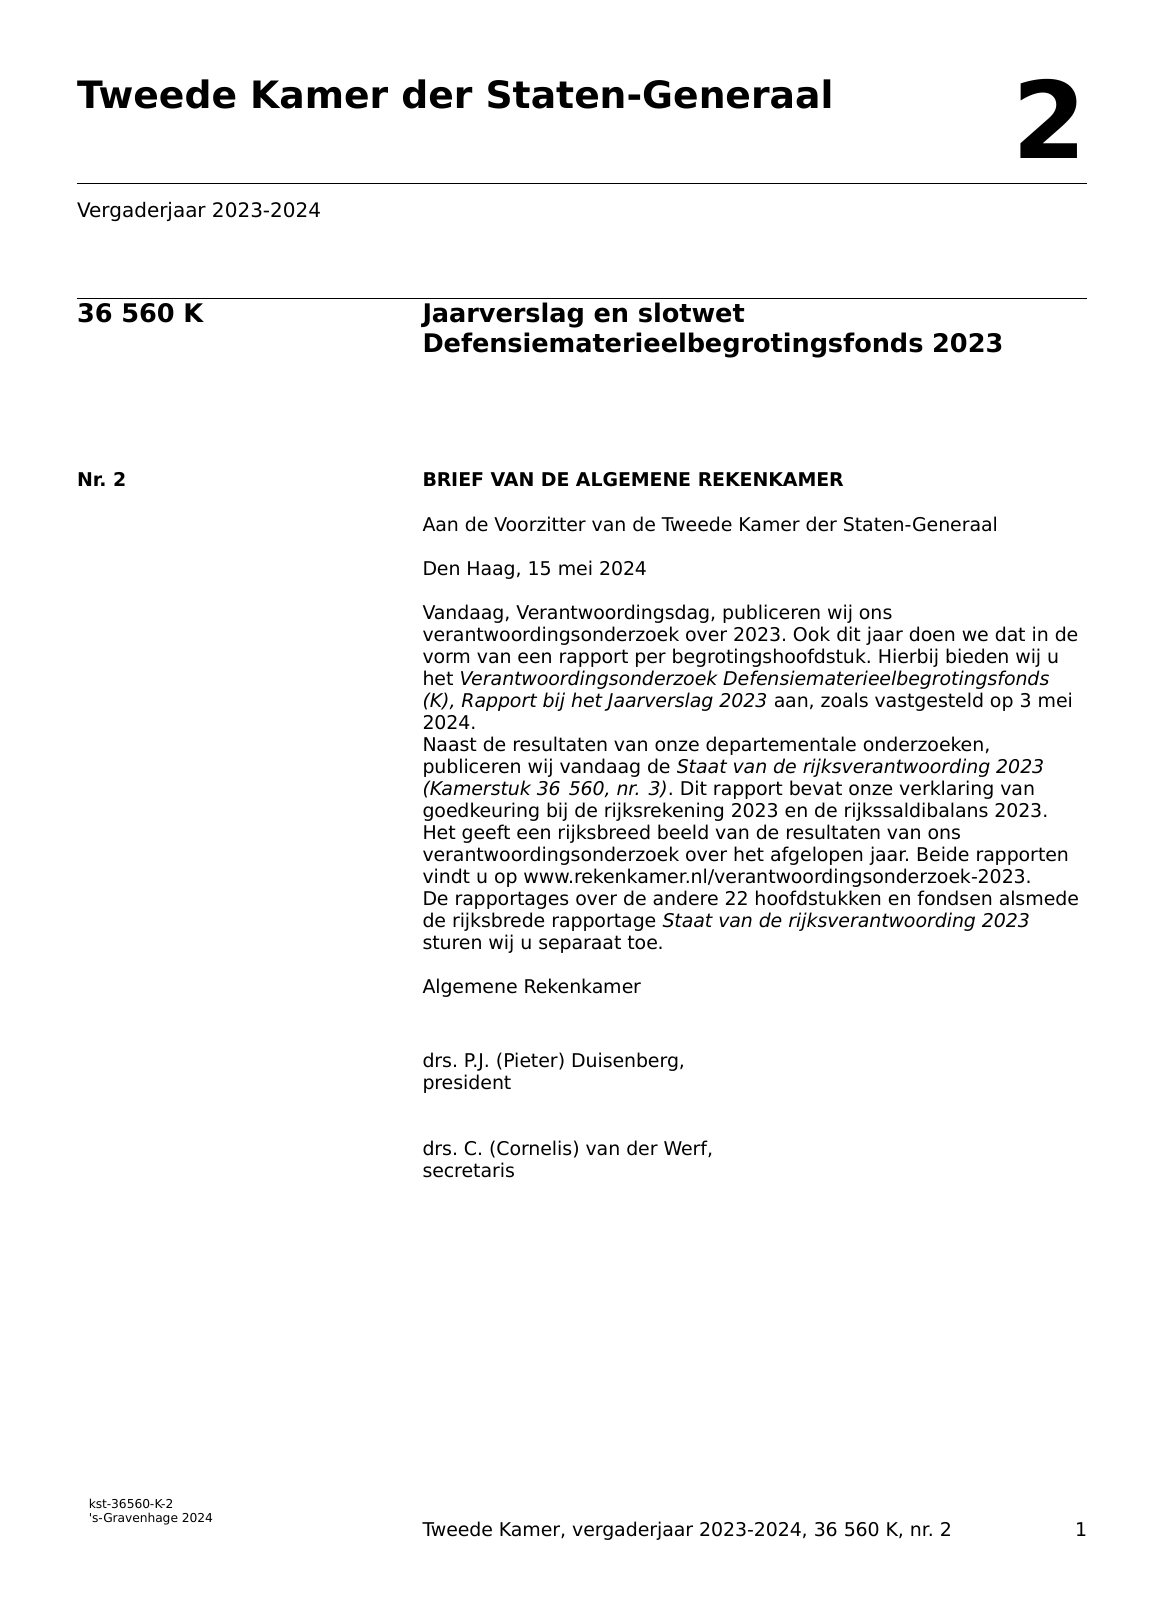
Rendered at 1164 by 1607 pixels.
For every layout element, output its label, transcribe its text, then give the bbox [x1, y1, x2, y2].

table_header 2 [886, 59, 1087, 183]
subtitle 36 560 K Jaarverslag en slotwet Defensiematerieelbegrotingsfonds 2023 [77, 299, 1087, 358]
text kst-36560-K-2 [88, 1497, 323, 1511]
text drs. P.J. (Pieter) Duisenberg, president [422, 1028, 1087, 1094]
text Naast de resultaten van onze departementale onderzoeken, publiceren wij vandaag de Staat van de rijksverantwoording 2023 (Kamerstuk 36 560, nr. 3). Dit rapport bevat onze verklaring van goedkeuring bij de rijksrekening 2023 en de rijkssaldibalans 2023. Het geeft een rijksbreed beeld van de resultaten van ons verantwoordingsonderzoek over het afgelopen jaar. Beide rapporten vindt u op www.rekenkamer.nl/verantwoordingsonderzoek-2023. [422, 734, 1087, 888]
text Den Haag, 15 mei 2024 [422, 558, 1087, 580]
text De rapportages over de andere 22 hoofdstukken en fondsen alsmede de rijksbrede rapportage Staat van de rijksverantwoording 2023 sturen wij u separaat toe. [422, 888, 1087, 953]
text 's-Gravenhage 2024 [88, 1511, 323, 1525]
text Algemene Rekenkamer [422, 976, 1087, 998]
table_cell Vergaderjaar 2023-2024 [77, 184, 1087, 298]
text Aan de Voorzitter van de Tweede Kamer der Staten-Generaal [422, 513, 1087, 536]
text Vandaag, Verantwoordingsdag, publiceren wij ons verantwoordingsonderzoek over 2023. Ook dit jaar doen we dat in de vorm van een rapport per begrotingshoofdstuk. Hierbij bieden wij u het Verantwoordingsonderzoek Defensiematerieelbegrotingsfonds (K), Rapport bij het Jaarverslag 2023 aan, zoals vastgesteld op 3 mei 2024. [422, 602, 1087, 734]
text drs. C. (Cornelis) van der Werf, secretaris [422, 1116, 1087, 1182]
subtitle Nr. 2 BRIEF VAN DE ALGEMENE REKENKAMER [77, 469, 1087, 491]
table_header Tweede Kamer der Staten-Generaal [77, 59, 886, 183]
